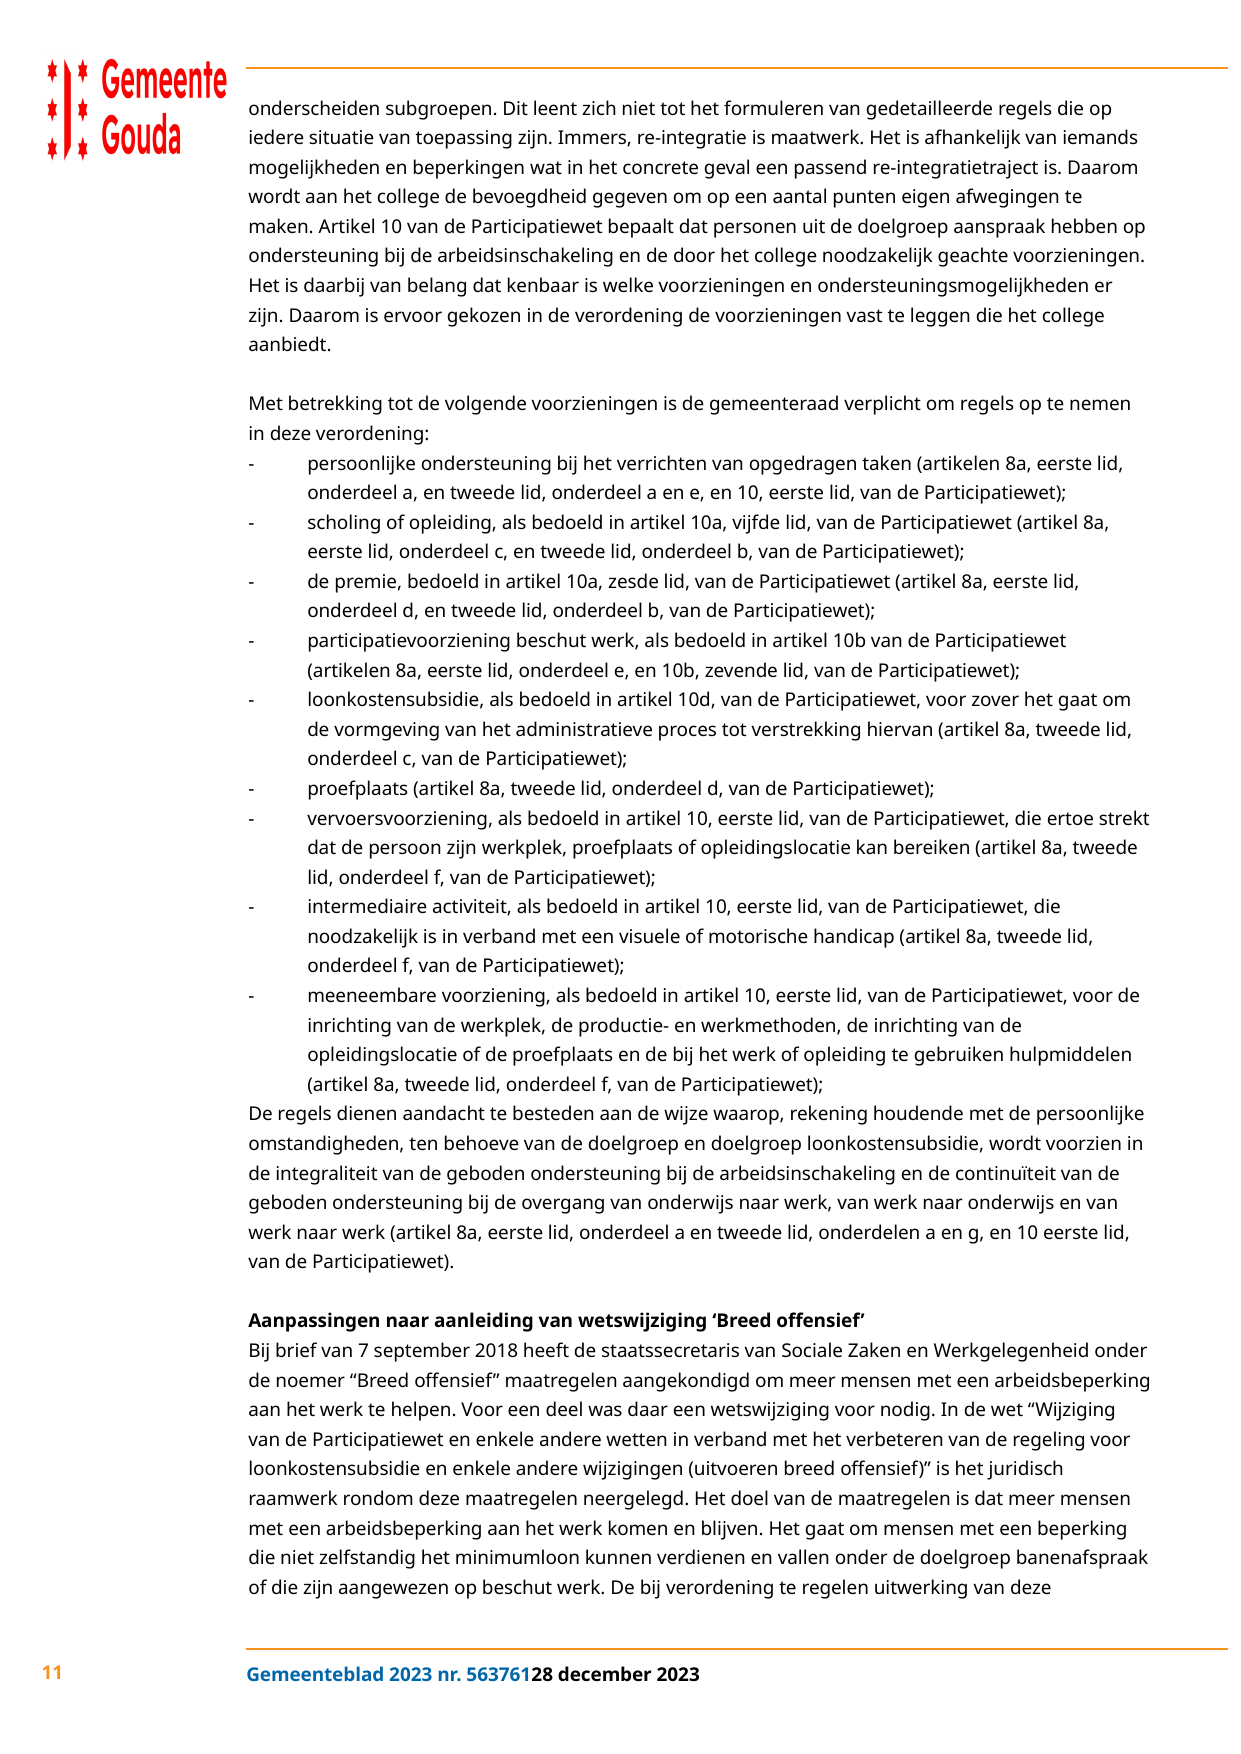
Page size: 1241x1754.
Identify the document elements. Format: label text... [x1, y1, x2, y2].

list scholing of opleiding, als bedoeld in artikel 10a, vijfde lid, van de Participatiewet (artikel 8a, eerste lid, onderdeel c, en tweede lid, onderdeel b, van de Participatiewet); [248, 509, 1152, 564]
text De regels dienen aandacht te besteden aan de wijze waarop, rekening houdende met de persoonlijke omstandigheden, ten behoeve van de doelgroep en doelgroep loonkostensubsidie, wordt voorzien in de integraliteit van de geboden ondersteuning bij de arbeidsinschakeling en de continuïteit van de geboden ondersteuning bij de overgang van onderwijs naar werk, van werk naar onderwijs en van werk naar werk (artikel 8a, eerste lid, onderdeel a en tweede lid, onderdelen a en g, en 10 eerste lid, van de Participatiewet). [248, 1101, 1152, 1274]
text Aanpassingen naar aanleiding van wetswijziging ‘Breed offensief’ [248, 1308, 1152, 1333]
list meeneembare voorziening, als bedoeld in artikel 10, eerste lid, van de Participatiewet, voor de inrichting van de werkplek, de productie- en werkmethoden, de inrichting van de opleidingslocatie of de proefplaats en de bij het werk of opleiding te gebruiken hulpmiddelen (artikel 8a, tweede lid, onderdeel f, van de Participatiewet); [248, 982, 1152, 1097]
text Met betrekking tot de volgende voorzieningen is de gemeenteraad verplicht om regels op te nemen in deze verordening: [248, 391, 1152, 446]
list de premie, bedoeld in artikel 10a, zesde lid, van de Participatiewet (artikel 8a, eerste lid, onderdeel d, en tweede lid, onderdeel b, van de Participatiewet); [248, 568, 1152, 623]
list intermediaire activiteit, als bedoeld in artikel 10, eerste lid, van de Participatiewet, die noodzakelijk is in verband met een visuele of motorische handicap (artikel 8a, tweede lid, onderdeel f, van de Participatiewet); [248, 893, 1152, 978]
list proefplaats (artikel 8a, tweede lid, onderdeel d, van de Participatiewet); [248, 775, 1152, 801]
list vervoersvoorziening, als bedoeld in artikel 10, eerste lid, van de Participatiewet, die ertoe strekt dat de persoon zijn werkplek, proefplaats of opleidingslocatie kan bereiken (artikel 8a, tweede lid, onderdeel f, van de Participatiewet); [248, 805, 1152, 890]
list loonkostensubsidie, als bedoeld in artikel 10d, van de Participatiewet, voor zover het gaat om de vormgeving van het administratieve proces tot verstrekking hiervan (artikel 8a, tweede lid, onderdeel c, van de Participatiewet); [248, 686, 1152, 771]
picture [41, 47, 231, 172]
text Bij brief van 7 september 2018 heeft de staatssecretaris van Sociale Zaken en Werkgelegenheid onder de noemer “Breed offensief” maatregelen aangekondigd om meer mensen met een arbeidsbeperking aan het werk te helpen. Voor een deel was daar een wetswijziging voor nodig. In de wet “Wijziging van de Participatiewet en enkele andere wetten in verband met het verbeteren van de regeling voor loonkostensubsidie en enkele andere wijzigingen (uitvoeren breed offensief)” is het juridisch raamwerk rondom deze maatregelen neergelegd. Het doel van de maatregelen is dat meer mensen met een arbeidsbeperking aan het werk komen en blijven. Het gaat om mensen met een beperking die niet zelfstandig het minimumloon kunnen verdienen en vallen onder de doelgroep banenafspraak of die zijn aangewezen op beschut werk. De bij verordening te regelen uitwerking van deze [248, 1337, 1152, 1600]
list persoonlijke ondersteuning bij het verrichten van opgedragen taken (artikelen 8a, eerste lid, onderdeel a, en tweede lid, onderdeel a en e, en 10, eerste lid, van de Participatiewet); [248, 450, 1152, 505]
list participatievoorziening beschut werk, als bedoeld in artikel 10b van de Participatiewet (artikelen 8a, eerste lid, onderdeel e, en 10b, zevende lid, van de Participatiewet); [248, 627, 1152, 683]
text onderscheiden subgroepen. Dit leent zich niet tot het formuleren van gedetailleerde regels die op iedere situatie van toepassing zijn. Immers, re-integratie is maatwerk. Het is afhankelijk van iemands mogelijkheden en beperkingen wat in het concrete geval een passend re-integratietraject is. Daarom wordt aan het college de bevoegdheid gegeven om op een aantal punten eigen afwegingen te maken. Artikel 10 van de Participatiewet bepaalt dat personen uit de doelgroep aanspraak hebben op ondersteuning bij de arbeidsinschakeling en de door het college noodzakelijk geachte voorzieningen. Het is daarbij van belang dat kenbaar is welke voorzieningen en ondersteuningsmogelijkheden er zijn. Daarom is ervoor gekozen in de verordening de voorzieningen vast te leggen die het college aanbiedt. [248, 95, 1152, 357]
